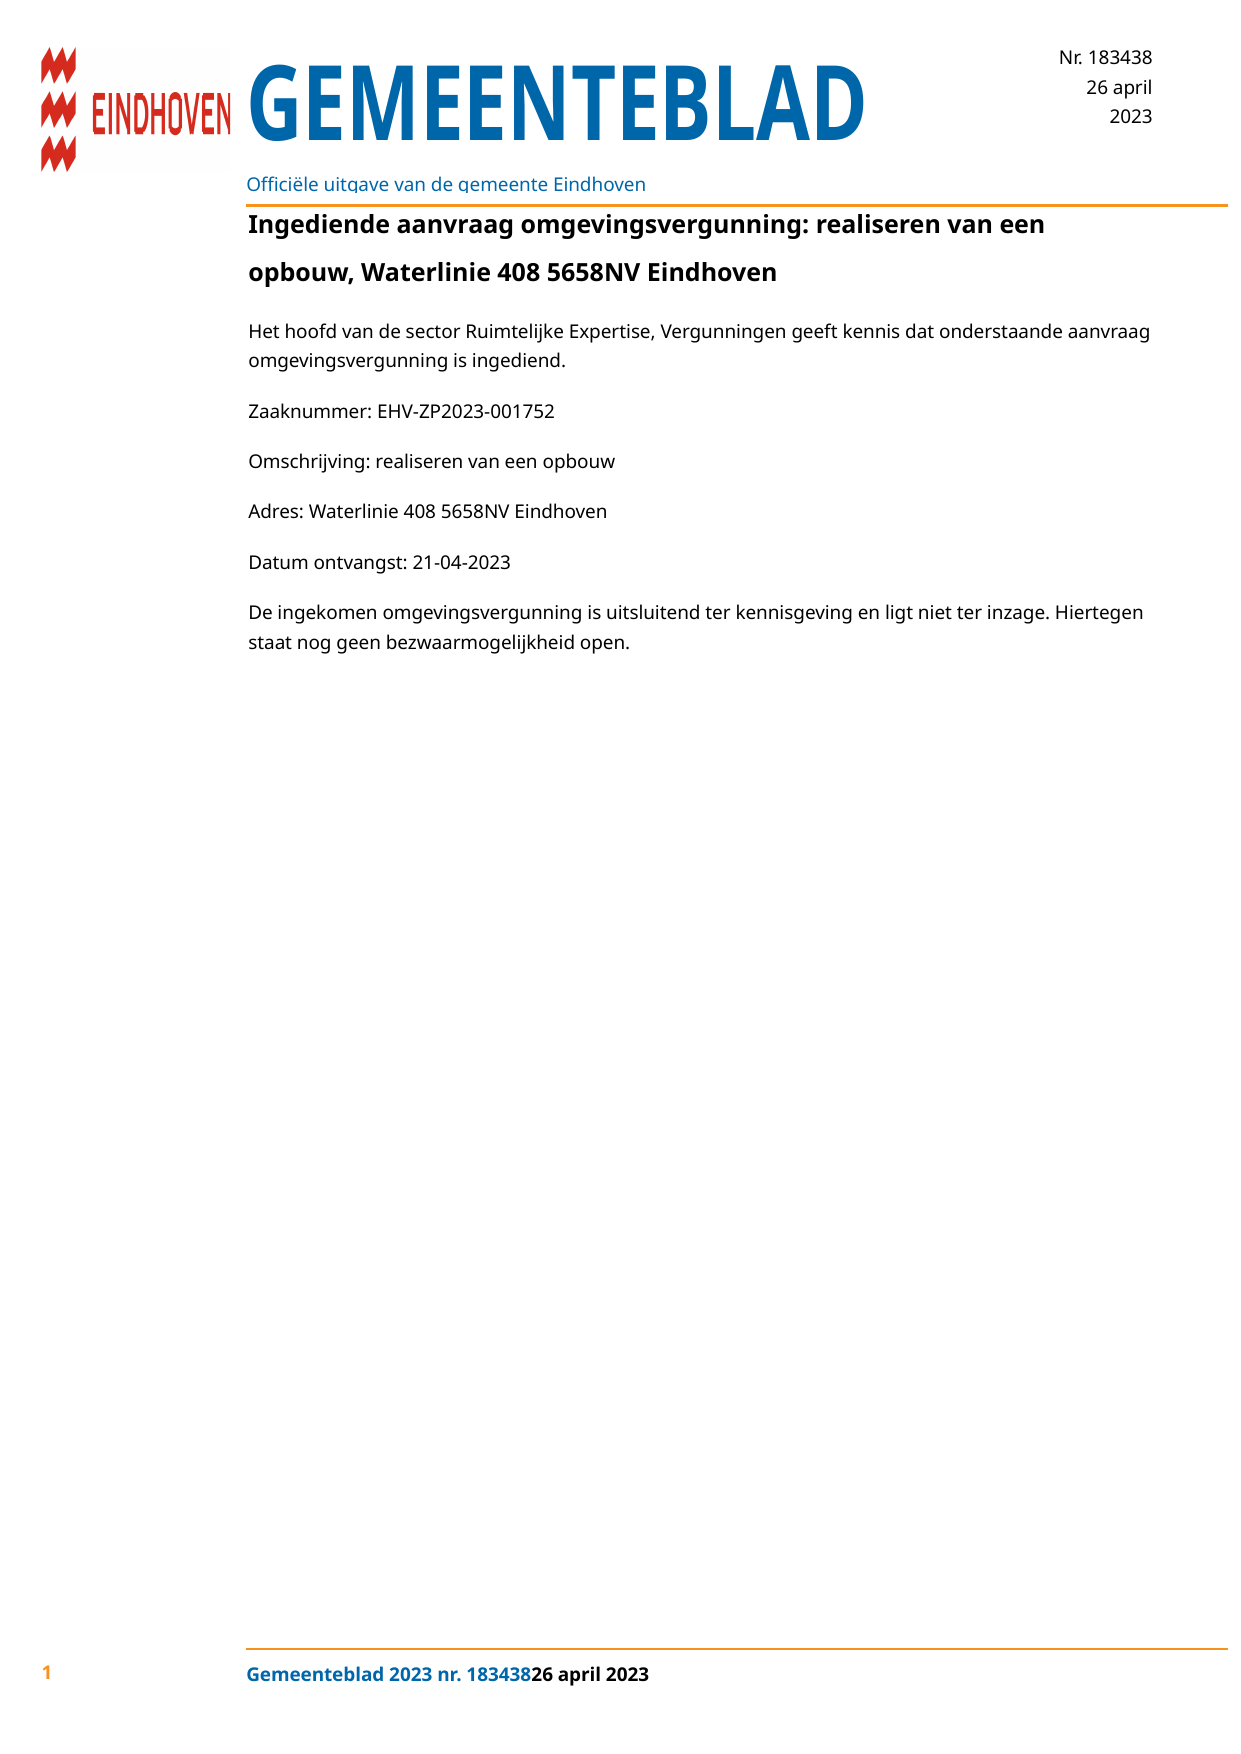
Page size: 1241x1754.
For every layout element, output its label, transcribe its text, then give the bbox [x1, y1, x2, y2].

text Zaaknummer: EHV-ZP2023-001752 [248, 398, 1152, 424]
text Ingediende aanvraag omgevingsvergunning: realiseren van een opbouw, Waterlinie 408 5658NV Eindhoven [248, 207, 1152, 288]
text Adres: Waterlinie 408 5658NV Eindhoven [248, 499, 1152, 524]
text Omschrijving: realiseren van een opbouw [248, 448, 1152, 474]
picture [41, 47, 231, 172]
text De ingekomen omgevingsvergunning is uitsluitend ter kennisgeving en ligt niet ter inzage. Hiertegen staat nog geen bezwaarmogelijkheid open. [248, 599, 1152, 655]
text Het hoofd van de sector Ruimtelijke Expertise, Vergunningen geeft kennis dat onderstaande aanvraag omgevingsvergunning is ingediend. [248, 318, 1152, 373]
text Datum ontvangst: 21-04-2023 [248, 549, 1152, 575]
